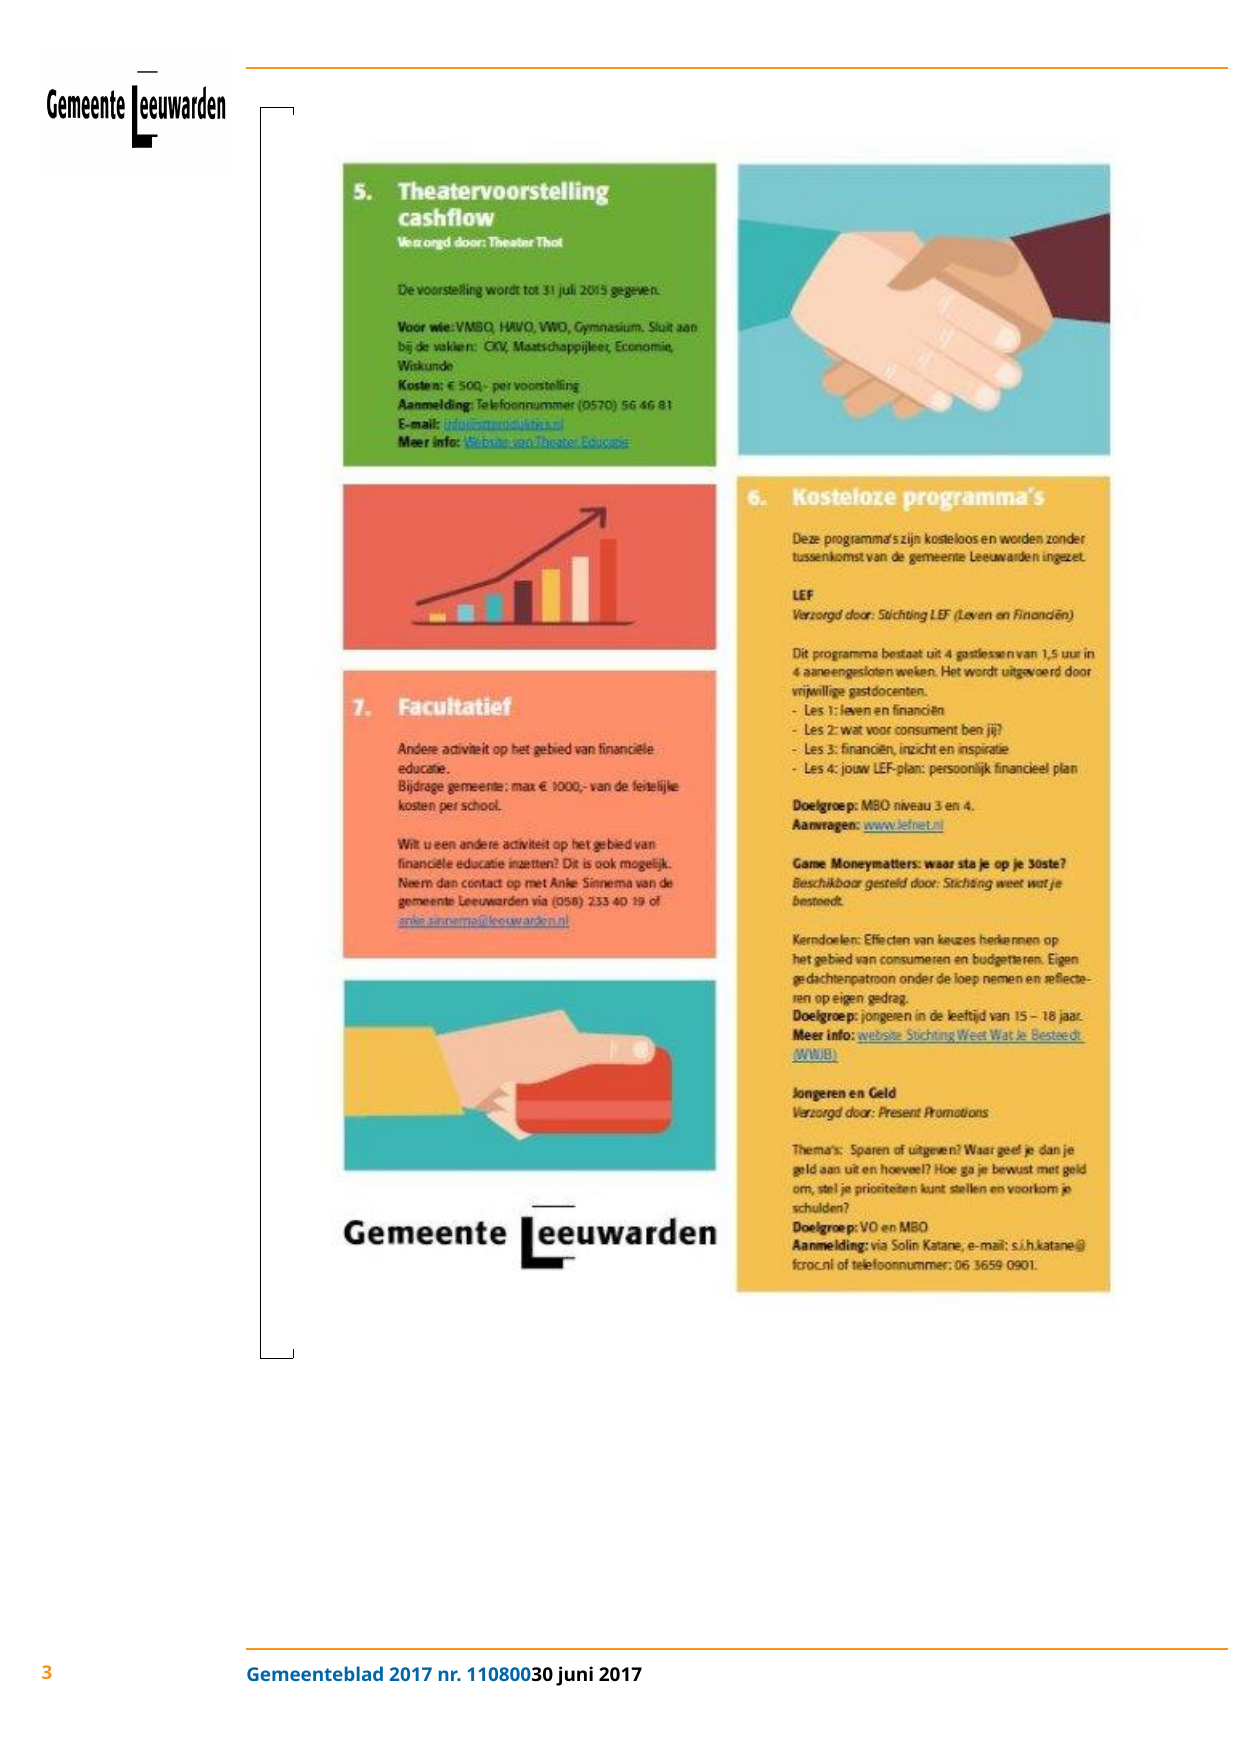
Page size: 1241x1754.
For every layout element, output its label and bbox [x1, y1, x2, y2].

picture [41, 47, 231, 172]
picture [268, 115, 1173, 1349]
